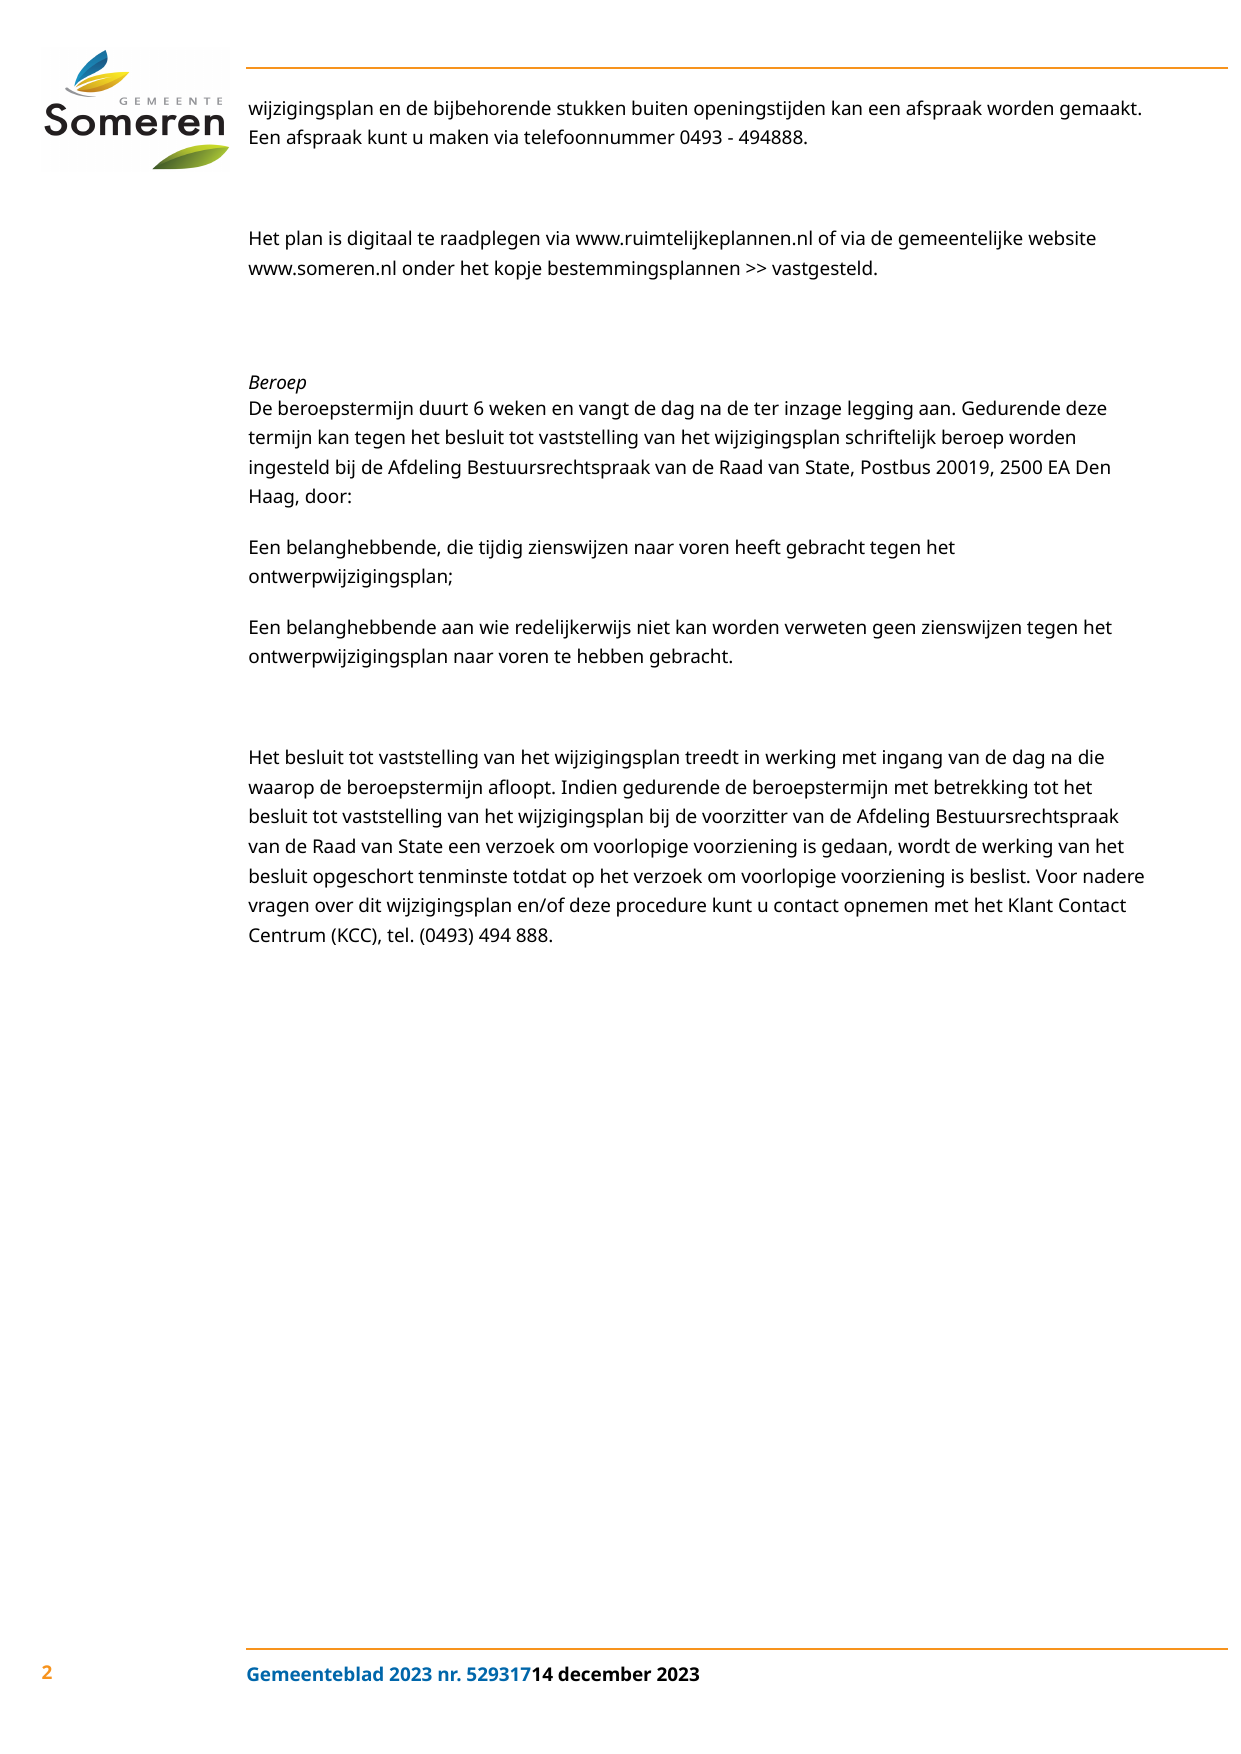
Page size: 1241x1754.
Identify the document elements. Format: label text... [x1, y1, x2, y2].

text wijzigingsplan en de bijbehorende stukken buiten openingstijden kan een afspraak worden gemaakt. Een afspraak kunt u maken via telefoonnummer 0493 - 494888. [248, 95, 1152, 150]
text Beroep [248, 369, 1152, 395]
text Het plan is digitaal te raadplegen via www.ruimtelijkeplannen.nl of via de gemeentelijke website www.someren.nl onder het kopje bestemmingsplannen >> vastgesteld. [248, 225, 1152, 281]
text De beroepstermijn duurt 6 weken en vangt de dag na de ter inzage legging aan. Gedurende deze termijn kan tegen het besluit tot vaststelling van het wijzigingsplan schriftelijk beroep worden ingesteld bij de Afdeling Bestuursrechtspraak van de Raad van State, Postbus 20019, 2500 EA Den Haag, door: [248, 395, 1152, 509]
text Een belanghebbende aan wie redelijkerwijs niet kan worden verweten geen zienswijzen tegen het ontwerpwijzigingsplan naar voren te hebben gebracht. [248, 614, 1152, 669]
picture [41, 47, 231, 172]
text Het besluit tot vaststelling van het wijzigingsplan treedt in werking met ingang van de dag na die waarop de beroepstermijn afloopt. Indien gedurende de beroepstermijn met betrekking tot het besluit tot vaststelling van het wijzigingsplan bij de voorzitter van de Afdeling Bestuursrechtspraak van de Raad van State een verzoek om voorlopige voorziening is gedaan, wordt de werking van het besluit opgeschort tenminste totdat op het verzoek om voorlopige voorziening is beslist. Voor nadere vragen over dit wijzigingsplan en/of deze procedure kunt u contact opnemen met het Klant Contact Centrum (KCC), tel. (0493) 494 888. [248, 744, 1152, 948]
text Een belanghebbende, die tijdig zienswijzen naar voren heeft gebracht tegen het ontwerpwijzigingsplan; [248, 534, 1152, 589]
